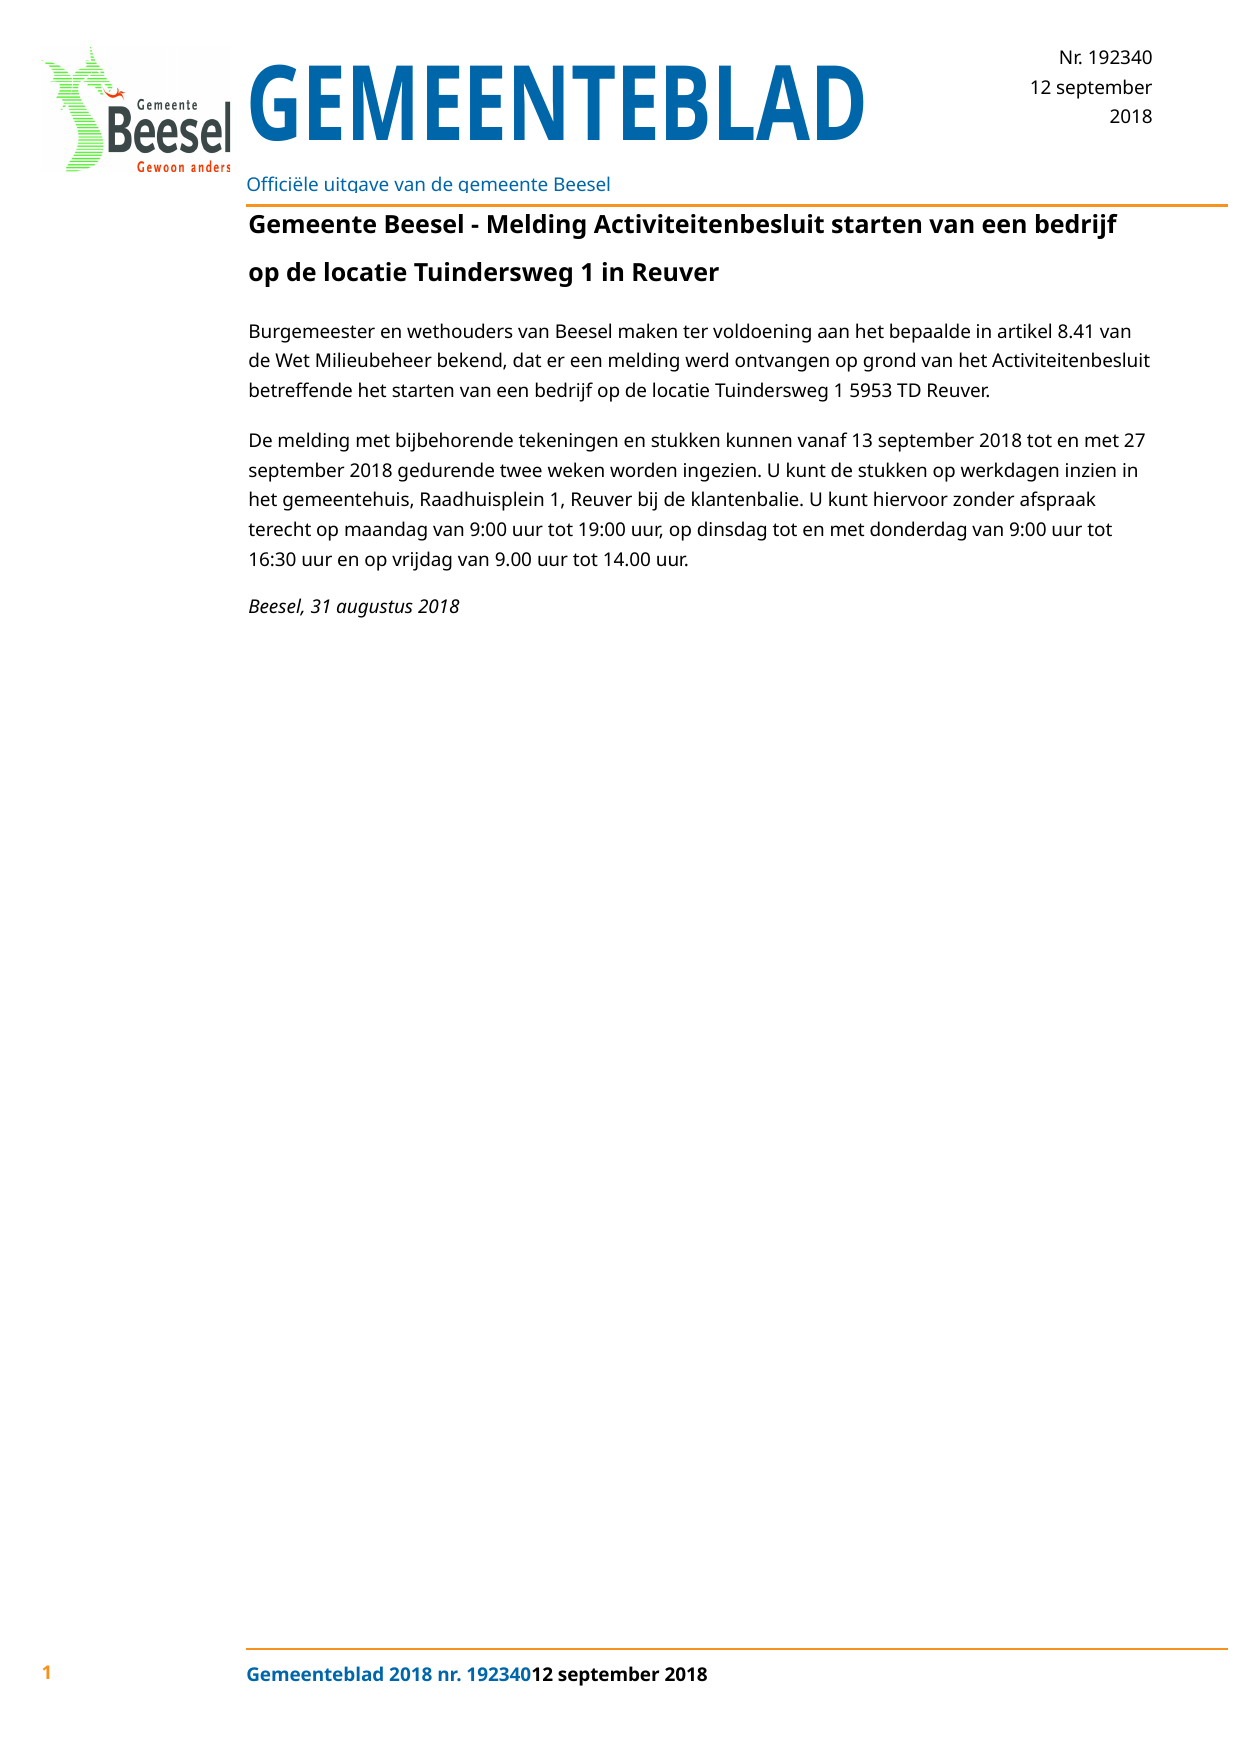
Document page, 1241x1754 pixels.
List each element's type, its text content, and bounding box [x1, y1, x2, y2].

picture [41, 47, 231, 172]
text Burgemeester en wethouders van Beesel maken ter voldoening aan het bepaalde in artikel 8.41 van de Wet Milieubeheer bekend, dat er een melding werd ontvangen op grond van het Activiteitenbesluit betreffende het starten van een bedrijf op de locatie Tuindersweg 1 5953 TD Reuver. [248, 318, 1152, 403]
text De melding met bijbehorende tekeningen en stukken kunnen vanaf 13 september 2018 tot en met 27 september 2018 gedurende twee weken worden ingezien. U kunt de stukken op werkdagen inzien in het gemeentehuis, Raadhuisplein 1, Reuver bij de klantenbalie. U kunt hiervoor zonder afspraak terecht op maandag van 9:00 uur tot 19:00 uur, op dinsdag tot en met donderdag van 9:00 uur tot 16:30 uur en op vrijdag van 9.00 uur tot 14.00 uur. [248, 427, 1152, 572]
text Beesel, 31 augustus 2018 [248, 594, 1152, 619]
text Gemeente Beesel - Melding Activiteitenbesluit starten van een bedrijf op de locatie Tuindersweg 1 in Reuver [248, 207, 1152, 288]
